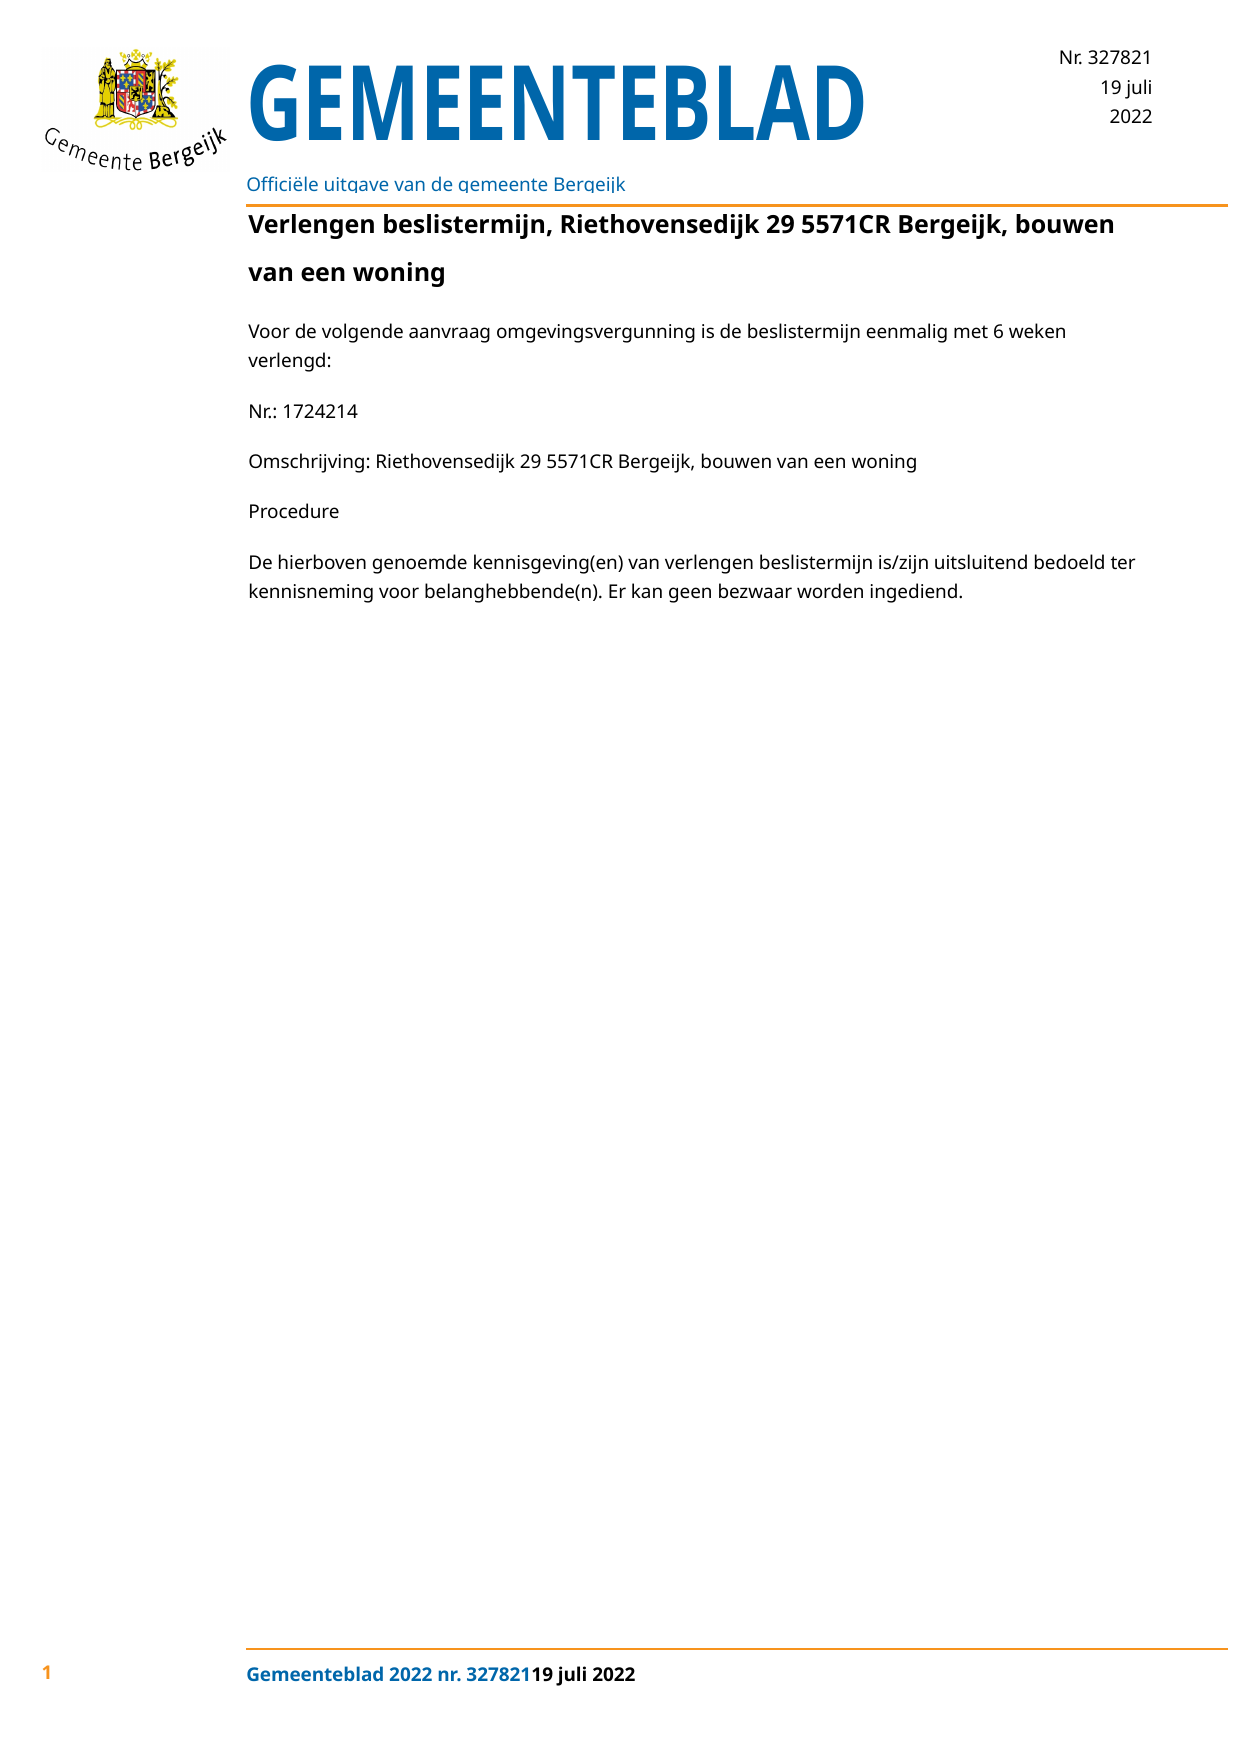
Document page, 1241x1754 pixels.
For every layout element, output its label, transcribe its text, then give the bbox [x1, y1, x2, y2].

text Procedure [248, 499, 1152, 524]
text Verlengen beslistermijn, Riethovensedijk 29 5571CR Bergeijk, bouwen van een woning [248, 207, 1152, 288]
picture [41, 47, 231, 172]
text Nr.: 1724214 [248, 398, 1152, 424]
text De hierboven genoemde kennisgeving(en) van verlengen beslistermijn is/zijn uitsluitend bedoeld ter kennisneming voor belanghebbende(n). Er kan geen bezwaar worden ingediend. [248, 549, 1152, 604]
text Voor de volgende aanvraag omgevingsvergunning is de beslistermijn eenmalig met 6 weken verlengd: [248, 318, 1152, 373]
text Omschrijving: Riethovensedijk 29 5571CR Bergeijk, bouwen van een woning [248, 448, 1152, 474]
